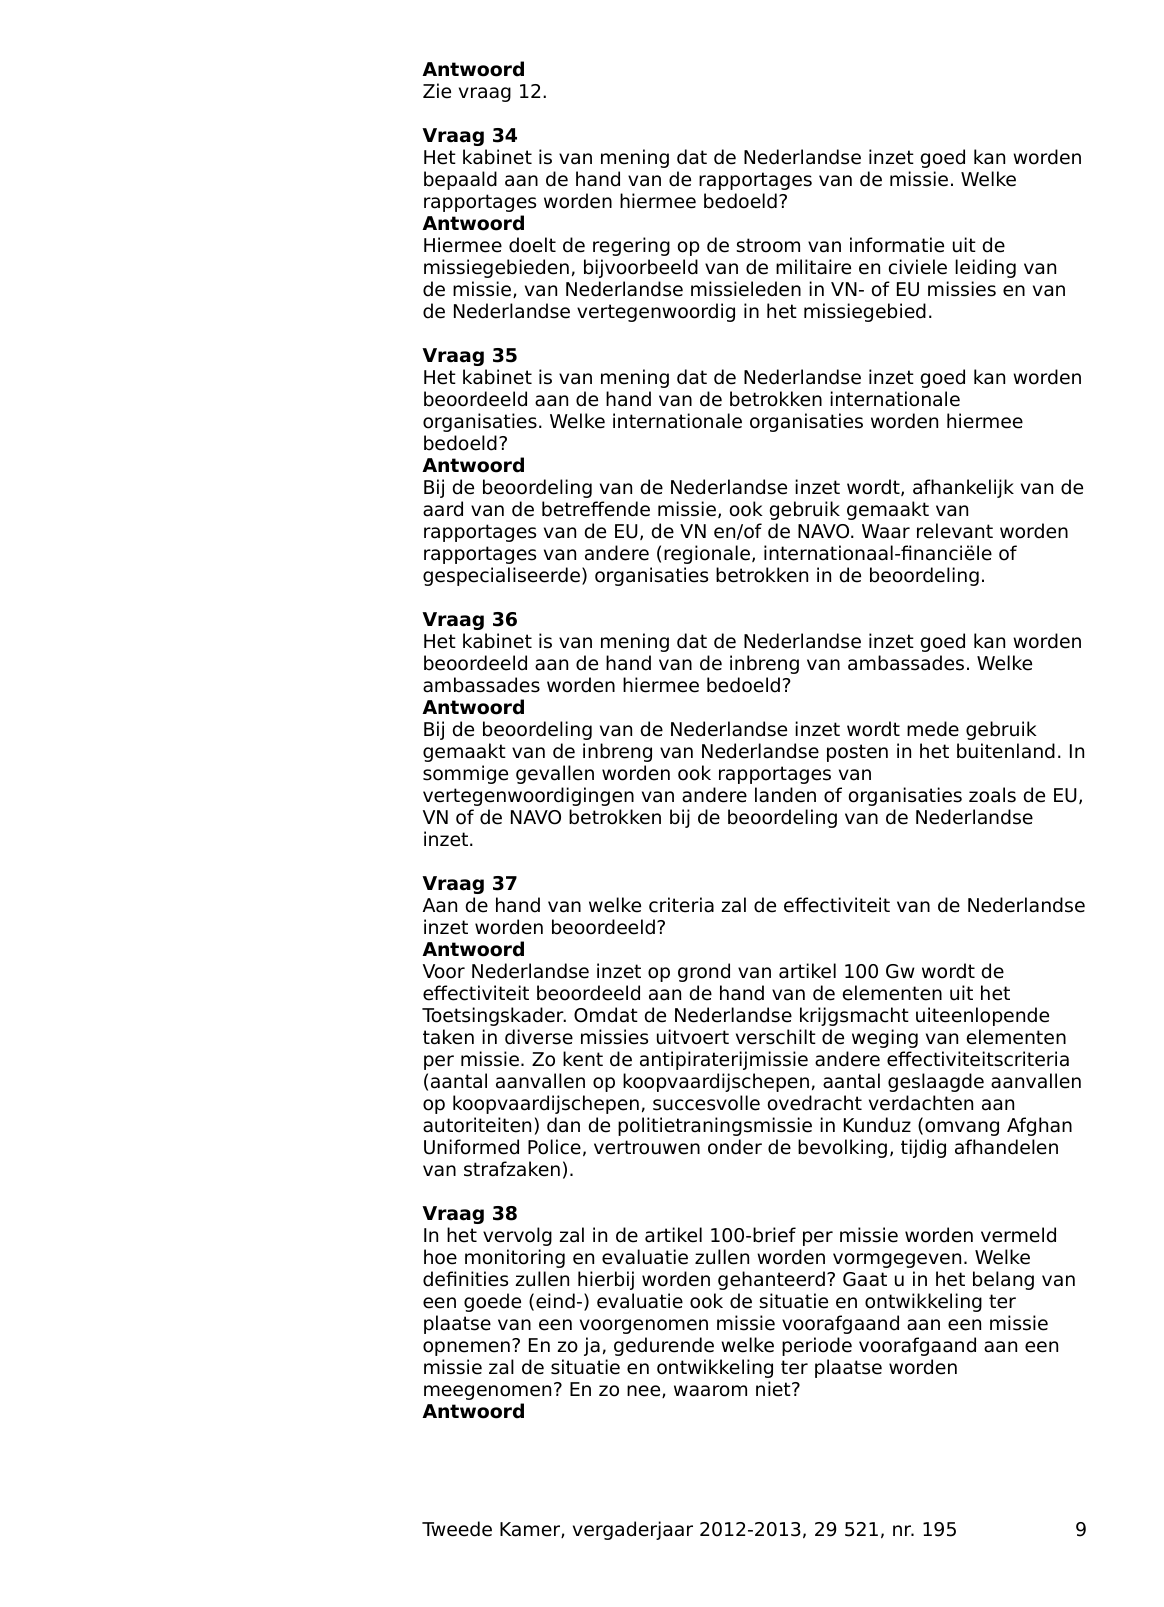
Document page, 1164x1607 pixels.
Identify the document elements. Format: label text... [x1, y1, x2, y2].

text Bij de beoordeling van de Nederlandse inzet wordt mede gebruik gemaakt van de inbreng van Nederlandse posten in het buitenland. In sommige gevallen worden ook rapportages van vertegenwoordigingen van andere landen of organisaties zoals de EU, VN of de NAVO betrokken bij de beoordeling van de Nederlandse inzet. [422, 719, 1087, 851]
text Vraag 37 [422, 873, 1087, 895]
text Antwoord [422, 1401, 1087, 1423]
text Voor Nederlandse inzet op grond van artikel 100 Gw wordt de effectiviteit beoordeeld aan de hand van de elementen uit het Toetsingskader. Omdat de Nederlandse krijgsmacht uiteenlopende taken in diverse missies uitvoert verschilt de weging van elementen per missie. Zo kent de antipiraterijmissie andere effectiviteitscriteria (aantal aanvallen op koopvaardijschepen, aantal geslaagde aanvallen op koopvaardijschepen, succesvolle ovedracht verdachten aan autoriteiten) dan de politietraningsmissie in Kunduz (omvang Afghan Uniformed Police, vertrouwen onder de bevolking, tijdig afhandelen van strafzaken). [422, 961, 1087, 1181]
text Zie vraag 12. [422, 81, 1087, 103]
text Het kabinet is van mening dat de Nederlandse inzet goed kan worden beoordeeld aan de hand van de betrokken internationale organisaties. Welke internationale organisaties worden hiermee bedoeld? [422, 367, 1087, 455]
text Antwoord [422, 939, 1087, 961]
text Bij de beoordeling van de Nederlandse inzet wordt, afhankelijk van de aard van de betreffende missie, ook gebruik gemaakt van rapportages van de EU, de VN en/of de NAVO. Waar relevant worden rapportages van andere (regionale, internationaal-financiële of gespecialiseerde) organisaties betrokken in de beoordeling. [422, 477, 1087, 587]
text Antwoord [422, 59, 1087, 81]
text Vraag 36 [422, 609, 1087, 631]
text Antwoord [422, 213, 1087, 235]
text Antwoord [422, 455, 1087, 477]
text Vraag 38 [422, 1203, 1087, 1225]
text In het vervolg zal in de artikel 100-brief per missie worden vermeld hoe monitoring en evaluatie zullen worden vormgegeven. Welke definities zullen hierbij worden gehanteerd? Gaat u in het belang van een goede (eind-) evaluatie ook de situatie en ontwikkeling ter plaatse van een voorgenomen missie voorafgaand aan een missie opnemen? En zo ja, gedurende welke periode voorafgaand aan een missie zal de situatie en ontwikkeling ter plaatse worden meegenomen? En zo nee, waarom niet? [422, 1225, 1087, 1401]
text Vraag 34 [422, 125, 1087, 147]
text Het kabinet is van mening dat de Nederlandse inzet goed kan worden bepaald aan de hand van de rapportages van de missie. Welke rapportages worden hiermee bedoeld? [422, 147, 1087, 213]
text Het kabinet is van mening dat de Nederlandse inzet goed kan worden beoordeeld aan de hand van de inbreng van ambassades. Welke ambassades worden hiermee bedoeld? [422, 631, 1087, 697]
text Antwoord [422, 697, 1087, 719]
text Vraag 35 [422, 345, 1087, 367]
text Hiermee doelt de regering op de stroom van informatie uit de missiegebieden, bijvoorbeeld van de militaire en civiele leiding van de missie, van Nederlandse missieleden in VN- of EU missies en van de Nederlandse vertegenwoordig in het missiegebied. [422, 235, 1087, 323]
text Aan de hand van welke criteria zal de effectiviteit van de Nederlandse inzet worden beoordeeld? [422, 895, 1087, 939]
